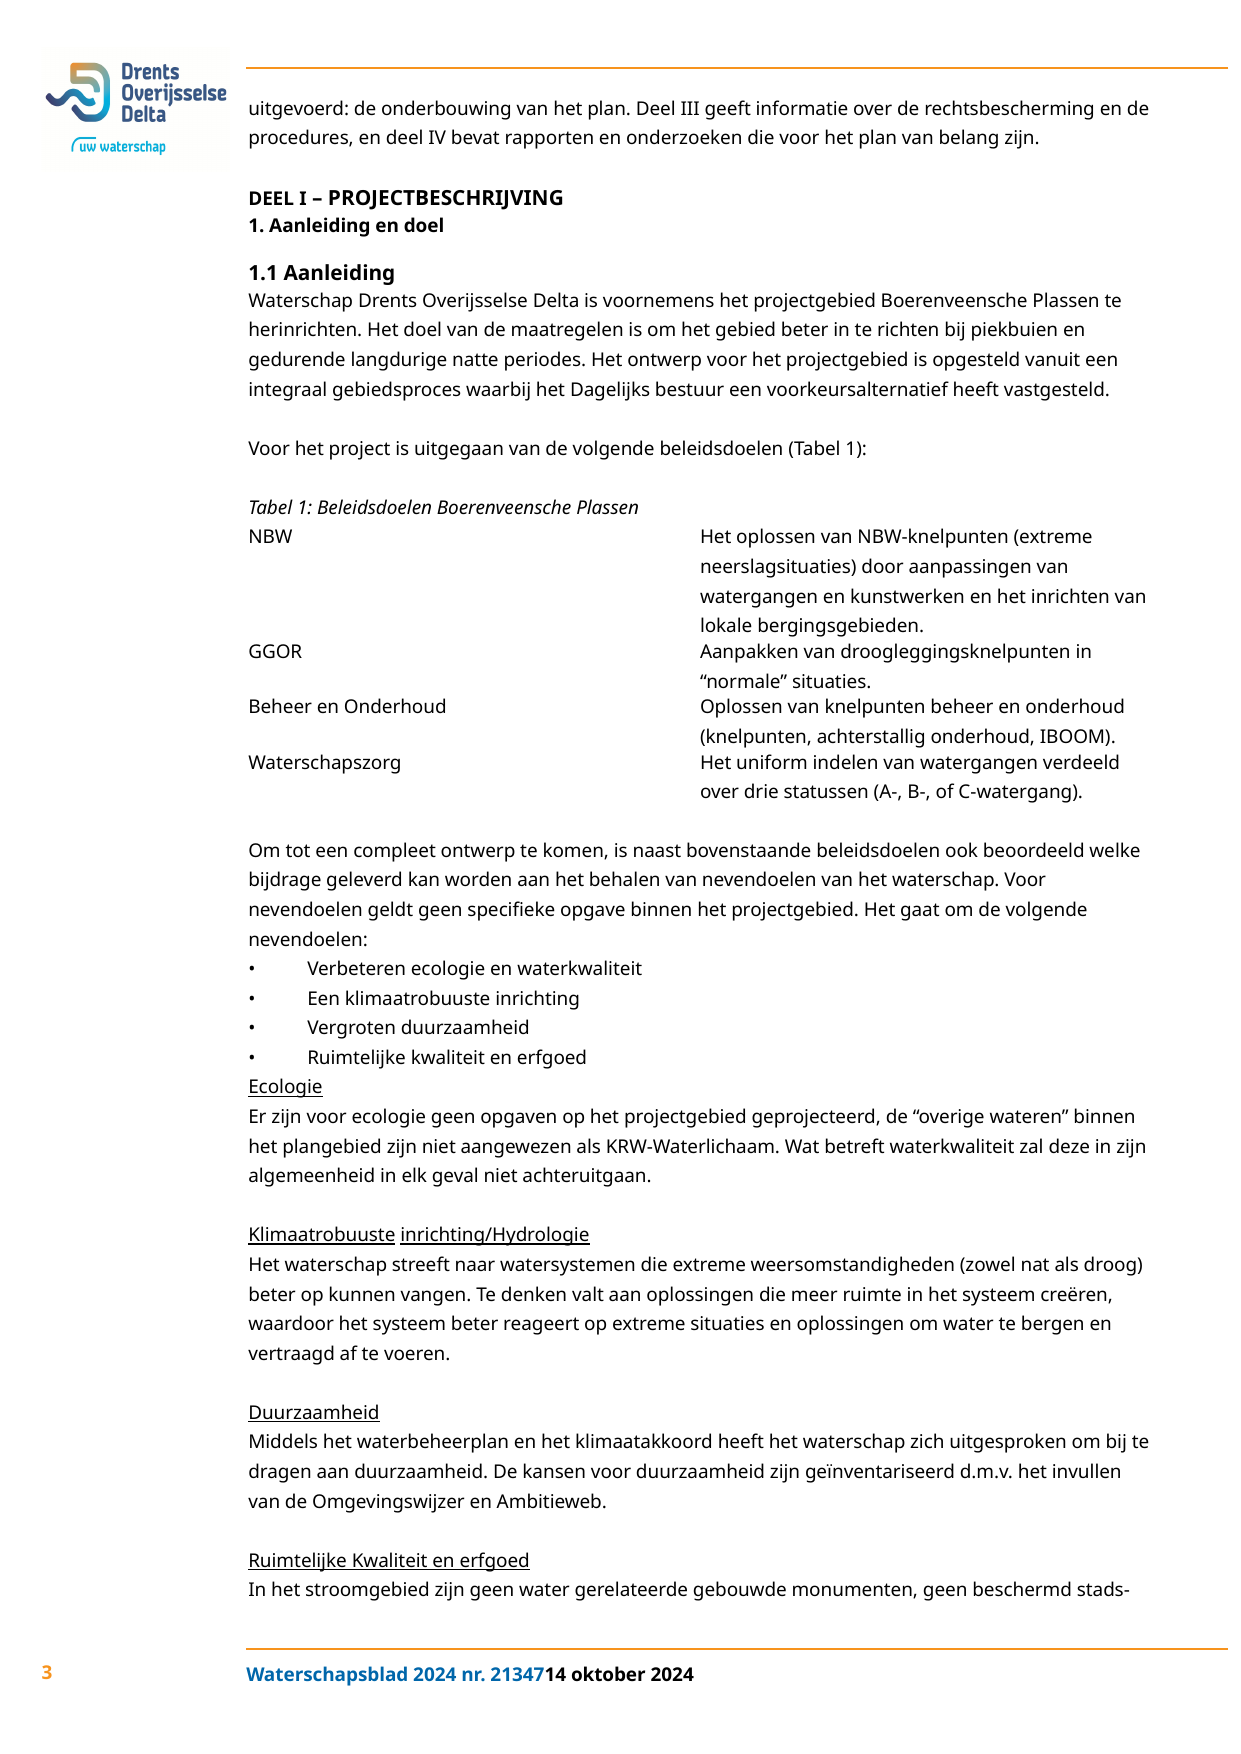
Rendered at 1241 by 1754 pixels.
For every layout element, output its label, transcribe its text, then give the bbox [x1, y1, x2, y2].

table_cell Oplossen van knelpunten beheer en onderhoud (knelpunten, achterstallig onderhoud, IBOOM). [700, 694, 1152, 749]
list Vergroten duurzaamheid [248, 1014, 1152, 1040]
text Ecologie [248, 1074, 1152, 1099]
text Klimaatrobuuste inrichting/Hydrologie [248, 1222, 1152, 1247]
text Duurzaamheid [248, 1399, 1152, 1425]
list Ruimtelijke kwaliteit en erfgoed [248, 1044, 1152, 1070]
text DEEL I – PROJECTBESCHRIJVING [248, 183, 1152, 212]
text Middels het waterbeheerplan en het klimaatakkoord heeft het waterschap zich uitgesproken om bij te dragen aan duurzaamheid. De kansen voor duurzaamheid zijn geïnventariseerd d.m.v. het invullen van de Omgevingswijzer en Ambitieweb. [248, 1429, 1152, 1513]
table_header Het oplossen van NBW-knelpunten (extreme neerslagsituaties) door aanpassingen van watergangen en kunstwerken en het inrichten van lokale bergingsgebieden. [700, 524, 1152, 638]
table_cell Waterschapszorg [248, 749, 700, 804]
table_cell Het uniform indelen van watergangen verdeeld over drie statussen (A-, B-, of C-watergang). [700, 749, 1152, 804]
text Tabel 1: Beleidsdoelen Boerenveensche Plassen [248, 494, 1152, 520]
text Er zijn voor ecologie geen opgaven op het projectgebied geprojecteerd, de “overige wateren” binnen het plangebied zijn niet aangewezen als KRW-Waterlichaam. Wat betreft waterkwaliteit zal deze in zijn algemeenheid in elk geval niet achteruitgaan. [248, 1103, 1152, 1188]
list Een klimaatrobuuste inrichting [248, 985, 1152, 1011]
text Voor het project is uitgegaan van de volgende beleidsdoelen (Tabel 1): [248, 435, 1152, 461]
table_cell Aanpakken van droogleggingsknelpunten in “normale” situaties. [700, 638, 1152, 693]
text Om tot een compleet ontwerp te komen, is naast bovenstaande beleidsdoelen ook beoordeeld welke bijdrage geleverd kan worden aan het behalen van nevendoelen van het waterschap. Voor nevendoelen geldt geen specifieke opgave binnen het projectgebied. Het gaat om de volgende nevendoelen: [248, 837, 1152, 951]
text In het stroomgebied zijn geen water gerelateerde gebouwde monumenten, geen beschermd stads- [248, 1577, 1152, 1602]
text uitgevoerd: de onderbouwing van het plan. Deel III geeft informatie over de rechtsbescherming en de procedures, en deel IV bevat rapporten en onderzoeken die voor het plan van belang zijn. [248, 95, 1152, 150]
table_cell Beheer en Onderhoud [248, 694, 700, 749]
text Ruimtelijke Kwaliteit en erfgoed [248, 1547, 1152, 1573]
table_cell GGOR [248, 638, 700, 693]
text Het waterschap streeft naar watersystemen die extreme weersomstandigheden (zowel nat als droog) beter op kunnen vangen. Te denken valt aan oplossingen die meer ruimte in het systeem creëren, waardoor het systeem beter reageert op extreme situaties en oplossingen om water te bergen en vertraagd af te voeren. [248, 1251, 1152, 1366]
table_header NBW [248, 524, 700, 638]
text 1. Aanleiding en doel [248, 212, 1152, 238]
list Verbeteren ecologie en waterkwaliteit [248, 955, 1152, 981]
text 1.1 Aanleiding [248, 258, 1152, 287]
picture [41, 47, 231, 172]
text Waterschap Drents Overijsselse Delta is voornemens het projectgebied Boerenveensche Plassen te herinrichten. Het doel van de maatregelen is om het gebied beter in te richten bij piekbuien en gedurende langdurige natte periodes. Het ontwerp voor het projectgebied is opgesteld vanuit een integraal gebiedsproces waarbij het Dagelijks bestuur een voorkeursalternatief heeft vastgesteld. [248, 287, 1152, 401]
